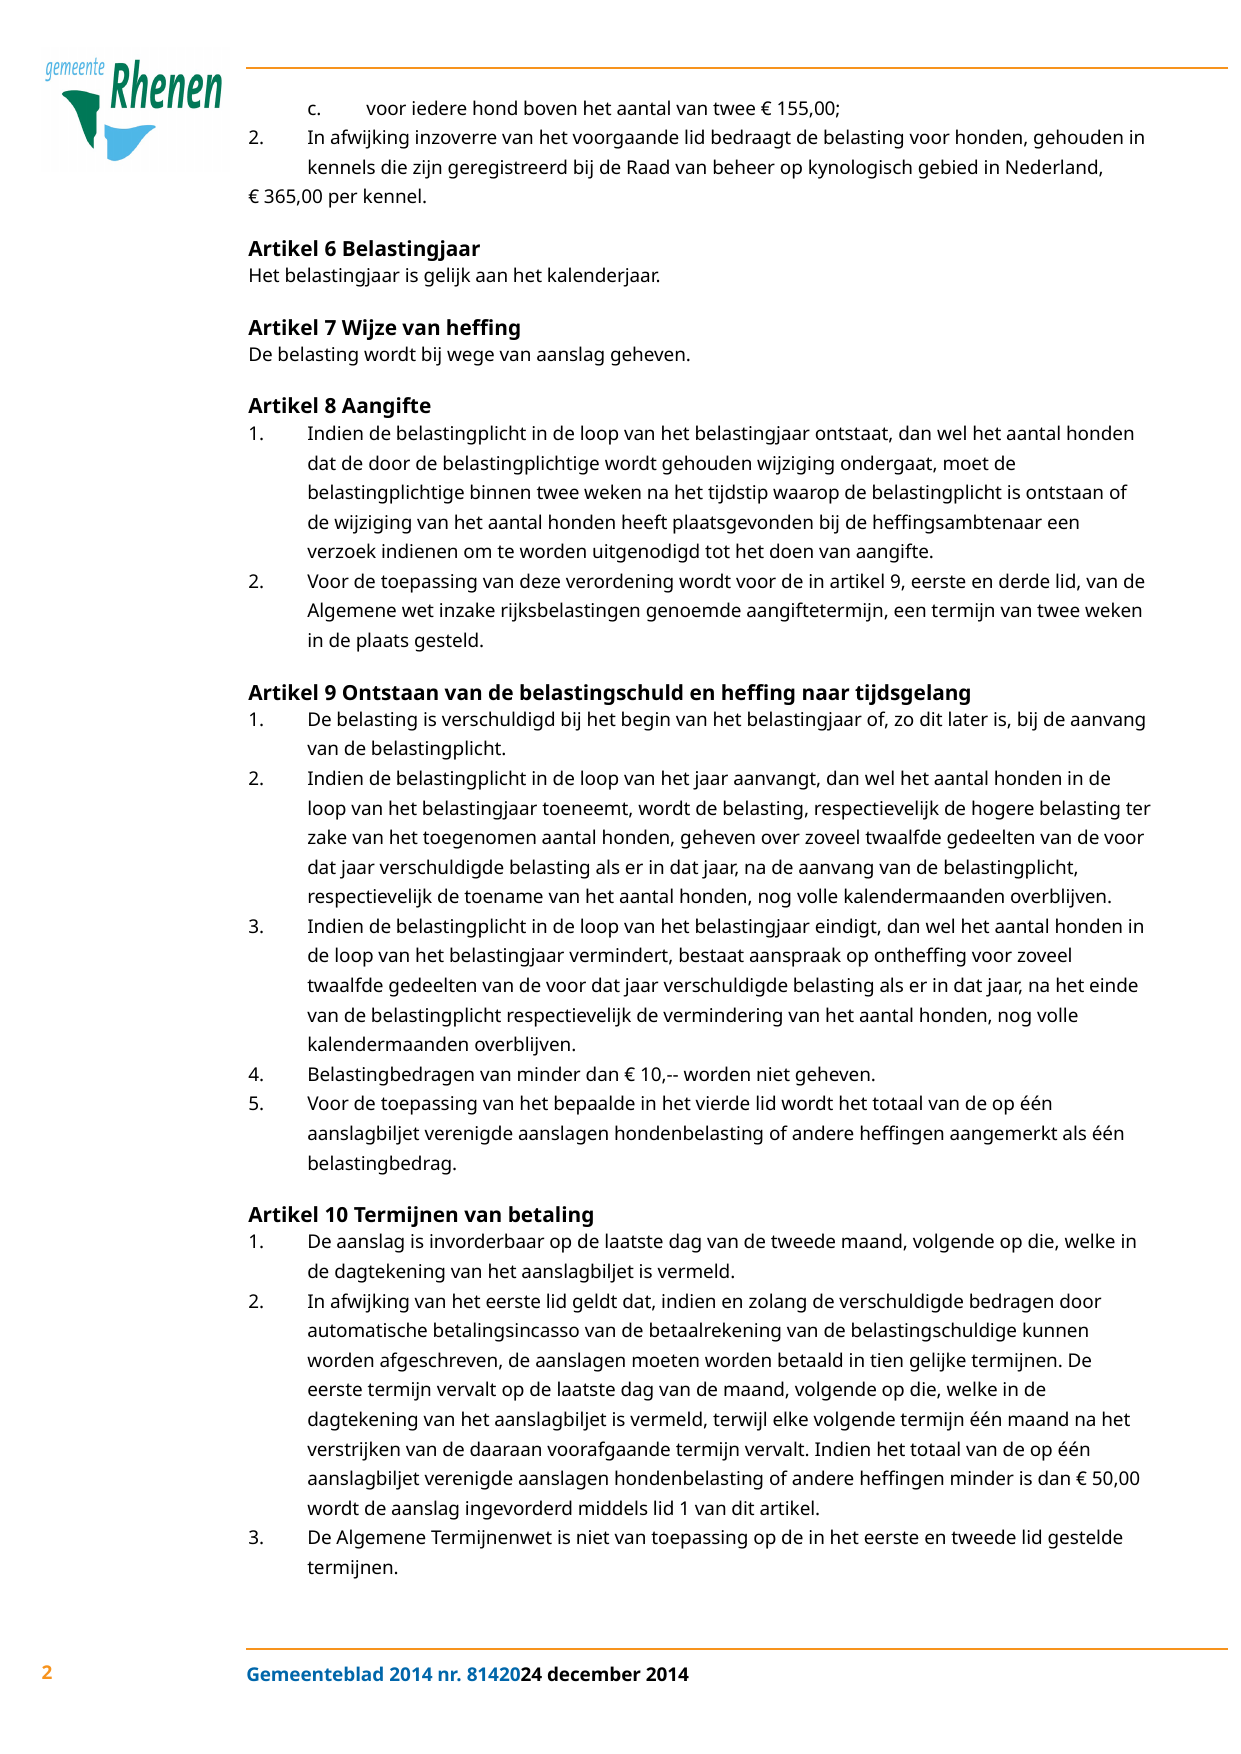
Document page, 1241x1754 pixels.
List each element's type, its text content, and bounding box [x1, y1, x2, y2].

list voor iedere hond boven het aantal van twee € 155,00; [307, 95, 1152, 121]
text € 365,00 per kennel. [248, 183, 1152, 209]
text Het belastingjaar is gelijk aan het kalenderjaar. [248, 262, 1152, 288]
list Voor de toepassing van het bepaalde in het vierde lid wordt het totaal van de op één aanslagbiljet verenigde aanslagen hondenbelasting of andere heffingen aangemerkt als één belastingbedrag. [248, 1091, 1152, 1176]
text Artikel 6 Belastingjaar [248, 234, 1152, 262]
list Belastingbedragen van minder dan € 10,-- worden niet geheven. [248, 1061, 1152, 1087]
text De belasting wordt bij wege van aanslag geheven. [248, 341, 1152, 367]
list De Algemene Termijnenwet is niet van toepassing op de in het eerste en tweede lid gestelde termijnen. [248, 1524, 1152, 1580]
list De aanslag is invorderbaar op de laatste dag van de tweede maand, volgende op die, welke in de dagtekening van het aanslagbiljet is vermeld. [248, 1229, 1152, 1284]
text Artikel 10 Termijnen van betaling [248, 1200, 1152, 1229]
picture [41, 47, 231, 172]
text Artikel 8 Aangifte [248, 392, 1152, 420]
list Voor de toepassing van deze verordening wordt voor de in artikel 9, eerste en derde lid, van de Algemene wet inzake rijksbelastingen genoemde aangiftetermijn, een termijn van twee weken in de plaats gesteld. [248, 568, 1152, 653]
text Artikel 9 Ontstaan van de belastingschuld en heffing naar tijdsgelang [248, 678, 1152, 706]
list Indien de belastingplicht in de loop van het belastingjaar eindigt, dan wel het aantal honden in de loop van het belastingjaar vermindert, bestaat aanspraak op ontheffing voor zoveel twaalfde gedeelten van de voor dat jaar verschuldigde belasting als er in dat jaar, na het einde van de belastingplicht respectievelijk de vermindering van het aantal honden, nog volle kalendermaanden overblijven. [248, 913, 1152, 1057]
list De belasting is verschuldigd bij het begin van het belastingjaar of, zo dit later is, bij de aanvang van de belastingplicht. [248, 706, 1152, 761]
list In afwijking inzoverre van het voorgaande lid bedraagt de belasting voor honden, gehouden in kennels die zijn geregistreerd bij de Raad van beheer op kynologisch gebied in Nederland, [248, 124, 1152, 180]
text Artikel 7 Wijze van heffing [248, 313, 1152, 341]
list Indien de belastingplicht in de loop van het jaar aanvangt, dan wel het aantal honden in de loop van het belastingjaar toeneemt, wordt de belasting, respectievelijk de hogere belasting ter zake van het toegenomen aantal honden, geheven over zoveel twaalfde gedeelten van de voor dat jaar verschuldigde belasting als er in dat jaar, na de aanvang van de belastingplicht, respectievelijk de toename van het aantal honden, nog volle kalendermaanden overblijven. [248, 765, 1152, 909]
list Indien de belastingplicht in de loop van het belastingjaar ontstaat, dan wel het aantal honden dat de door de belastingplichtige wordt gehouden wijziging ondergaat, moet de belastingplichtige binnen twee weken na het tijdstip waarop de belastingplicht is ontstaan of de wijziging van het aantal honden heeft plaatsgevonden bij de heffingsambtenaar een verzoek indienen om te worden uitgenodigd tot het doen van aangifte. [248, 420, 1152, 564]
list In afwijking van het eerste lid geldt dat, indien en zolang de verschuldigde bedragen door automatische betalingsincasso van de betaalrekening van de belastingschuldige kunnen worden afgeschreven, de aanslagen moeten worden betaald in tien gelijke termijnen. De eerste termijn vervalt op de laatste dag van de maand, volgende op die, welke in de dagtekening van het aanslagbiljet is vermeld, terwijl elke volgende termijn één maand na het verstrijken van de daaraan voorafgaande termijn vervalt. Indien het totaal van de op één aanslagbiljet verenigde aanslagen hondenbelasting of andere heffingen minder is dan € 50,00 wordt de aanslag ingevorderd middels lid 1 van dit artikel. [248, 1288, 1152, 1521]
